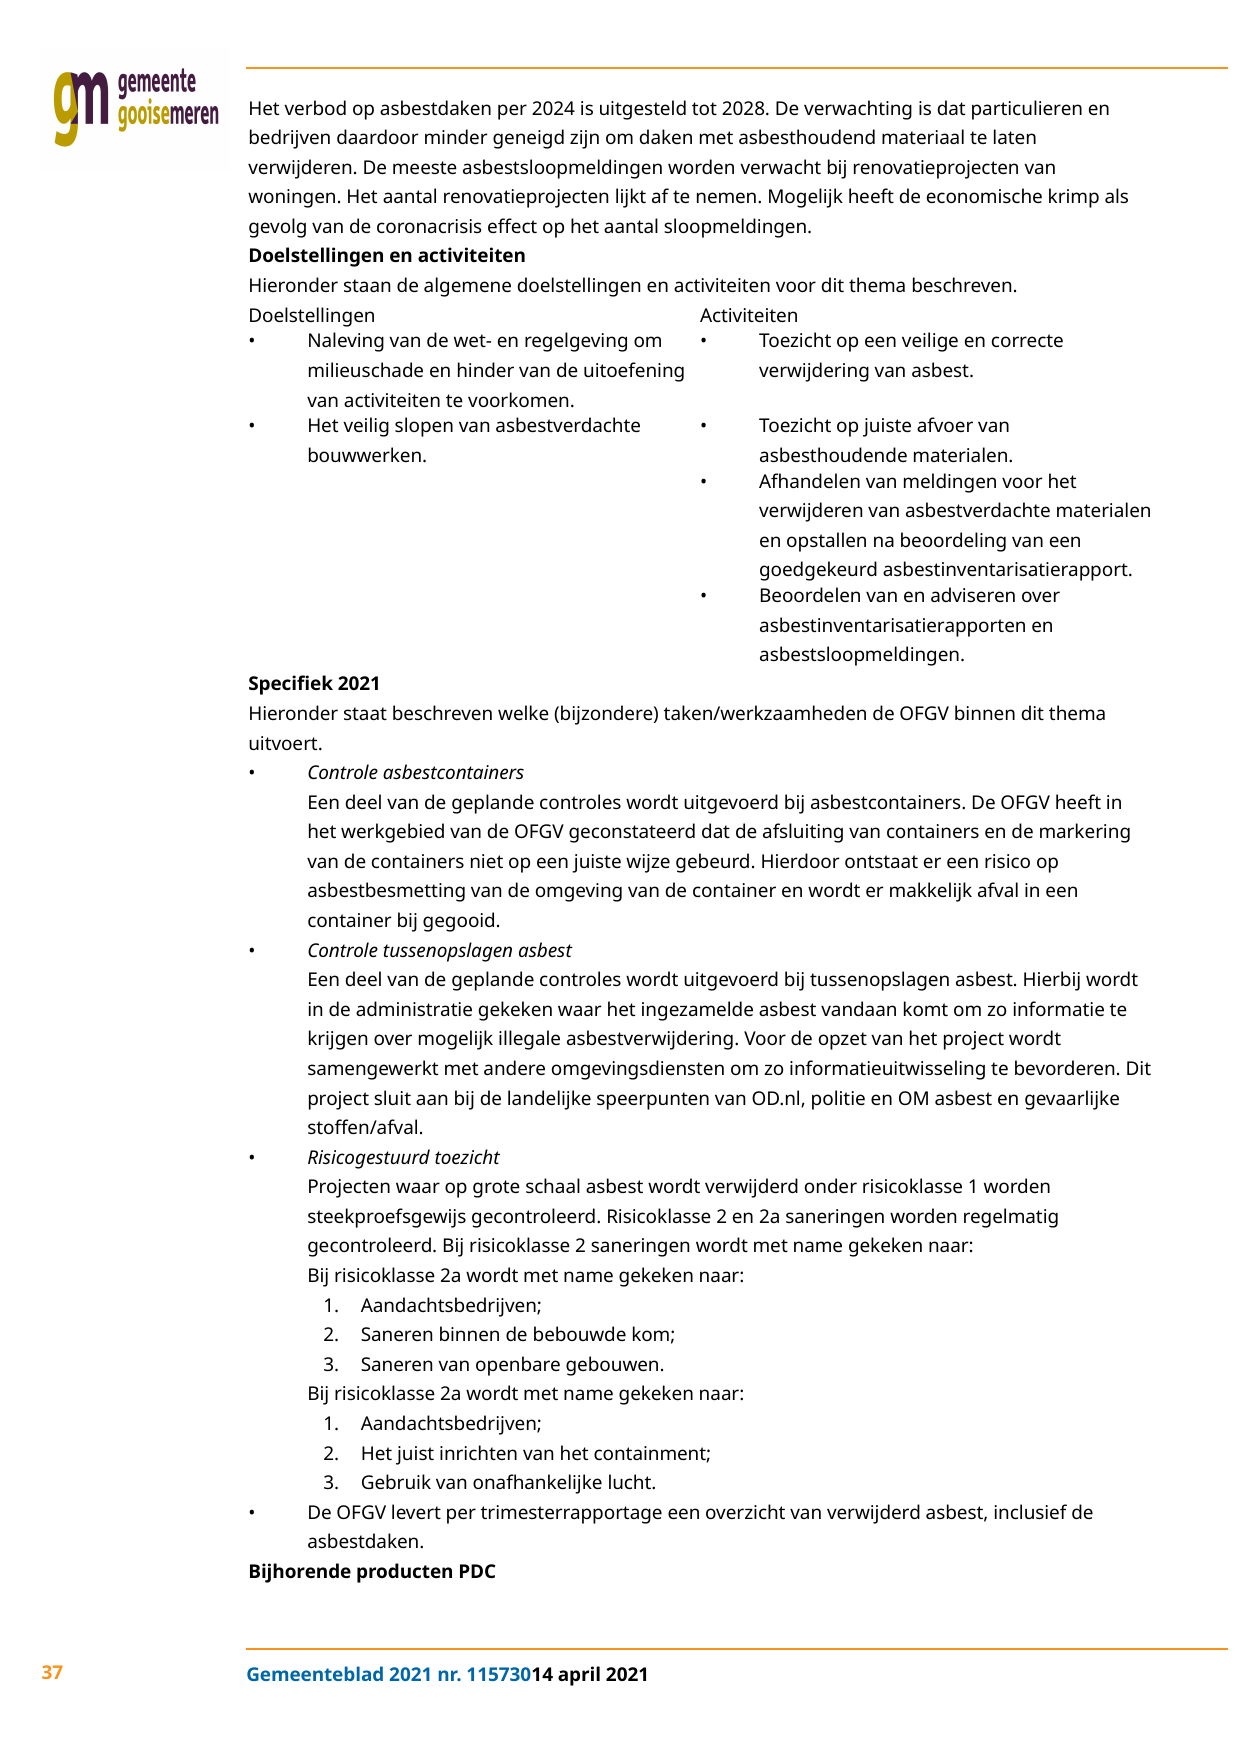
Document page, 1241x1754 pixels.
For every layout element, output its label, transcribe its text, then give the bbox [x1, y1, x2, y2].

table_cell Toezicht op een veilige en correcte verwijdering van asbest. [700, 328, 1152, 413]
list Een deel van de geplande controles wordt uitgevoerd bij tussenopslagen asbest. Hierbij wordt in de administratie gekeken waar het ingezamelde asbest vandaan komt om zo informatie te krijgen over mogelijk illegale asbestverwijdering. Voor de opzet van het project wordt samengewerkt met andere omgevingsdiensten om zo informatieuitwisseling te bevorderen. Dit project sluit aan bij de landelijke speerpunten van OD.nl, politie en OM asbest en gevaarlijke stoffen/afval. [248, 966, 1152, 1140]
table_cell Toezicht op juiste afvoer van asbesthoudende materialen. [700, 413, 1152, 468]
list Aandachtsbedrijven; [323, 1410, 1152, 1436]
table_cell Naleving van de wet- en regelgeving om milieuschade en hinder van de uitoefening van activiteiten te voorkomen. [248, 328, 700, 413]
list Aandachtsbedrijven; [323, 1292, 1152, 1317]
table_cell [248, 468, 700, 582]
table_cell [248, 583, 700, 667]
picture [41, 47, 231, 172]
list Een deel van de geplande controles wordt uitgevoerd bij asbestcontainers. De OFGV heeft in het werkgebied van de OFGV geconstateerd dat de afsluiting van containers en de markering van de containers niet op een juiste wijze gebeurd. Hierdoor ontstaat er een risico op asbestbesmetting van de omgeving van de container en wordt er makkelijk afval in een container bij gegooid. [248, 789, 1152, 933]
text Bijhorende producten PDC [248, 1558, 1152, 1584]
list Controle tussenopslagen asbest [248, 937, 1152, 962]
text Hieronder staan de algemene doelstellingen en activiteiten voor dit thema beschreven. [248, 272, 1152, 298]
text Hieronder staat beschreven welke (bijzondere) taken/werkzaamheden de OFGV binnen dit thema uitvoert. [248, 700, 1152, 755]
table_header Doelstellingen [248, 302, 700, 328]
table_cell Beoordelen van en adviseren over asbestinventarisatierapporten en asbestsloopmeldingen. [700, 583, 1152, 667]
text Het verbod op asbestdaken per 2024 is uitgesteld tot 2028. De verwachting is dat particulieren en bedrijven daardoor minder geneigd zijn om daken met asbesthoudend materiaal te laten verwijderen. De meeste asbestsloopmeldingen worden verwacht bij renovatieprojecten van woningen. Het aantal renovatieprojecten lijkt af te nemen. Mogelijk heeft de economische krimp als gevolg van de coronacrisis effect op het aantal sloopmeldingen. [248, 95, 1152, 239]
list Controle asbestcontainers [248, 759, 1152, 785]
text Specifiek 2021 [248, 671, 1152, 696]
text Doelstellingen en activiteiten [248, 243, 1152, 268]
table_header Activiteiten [700, 302, 1152, 328]
list Saneren binnen de bebouwde kom; [323, 1321, 1152, 1347]
list Gebruik van onafhankelijke lucht. [323, 1469, 1152, 1495]
table_cell Afhandelen van meldingen voor het verwijderen van asbestverdachte materialen en opstallen na beoordeling van een goedgekeurd asbestinventarisatierapport. [700, 468, 1152, 582]
list Risicogestuurd toezicht [248, 1144, 1152, 1169]
table_cell Het veilig slopen van asbestverdachte bouwwerken. [248, 413, 700, 468]
list De OFGV levert per trimesterrapportage een overzicht van verwijderd asbest, inclusief de asbestdaken. [248, 1499, 1152, 1554]
list Het juist inrichten van het containment; [323, 1440, 1152, 1465]
list Bij risicoklasse 2a wordt met name gekeken naar: [248, 1262, 1152, 1288]
list Bij risicoklasse 2a wordt met name gekeken naar: [248, 1381, 1152, 1406]
list Saneren van openbare gebouwen. [323, 1351, 1152, 1377]
list Projecten waar op grote schaal asbest wordt verwijderd onder risicoklasse 1 worden steekproefsgewijs gecontroleerd. Risicoklasse 2 en 2a saneringen worden regelmatig gecontroleerd. Bij risicoklasse 2 saneringen wordt met name gekeken naar: [248, 1173, 1152, 1258]
